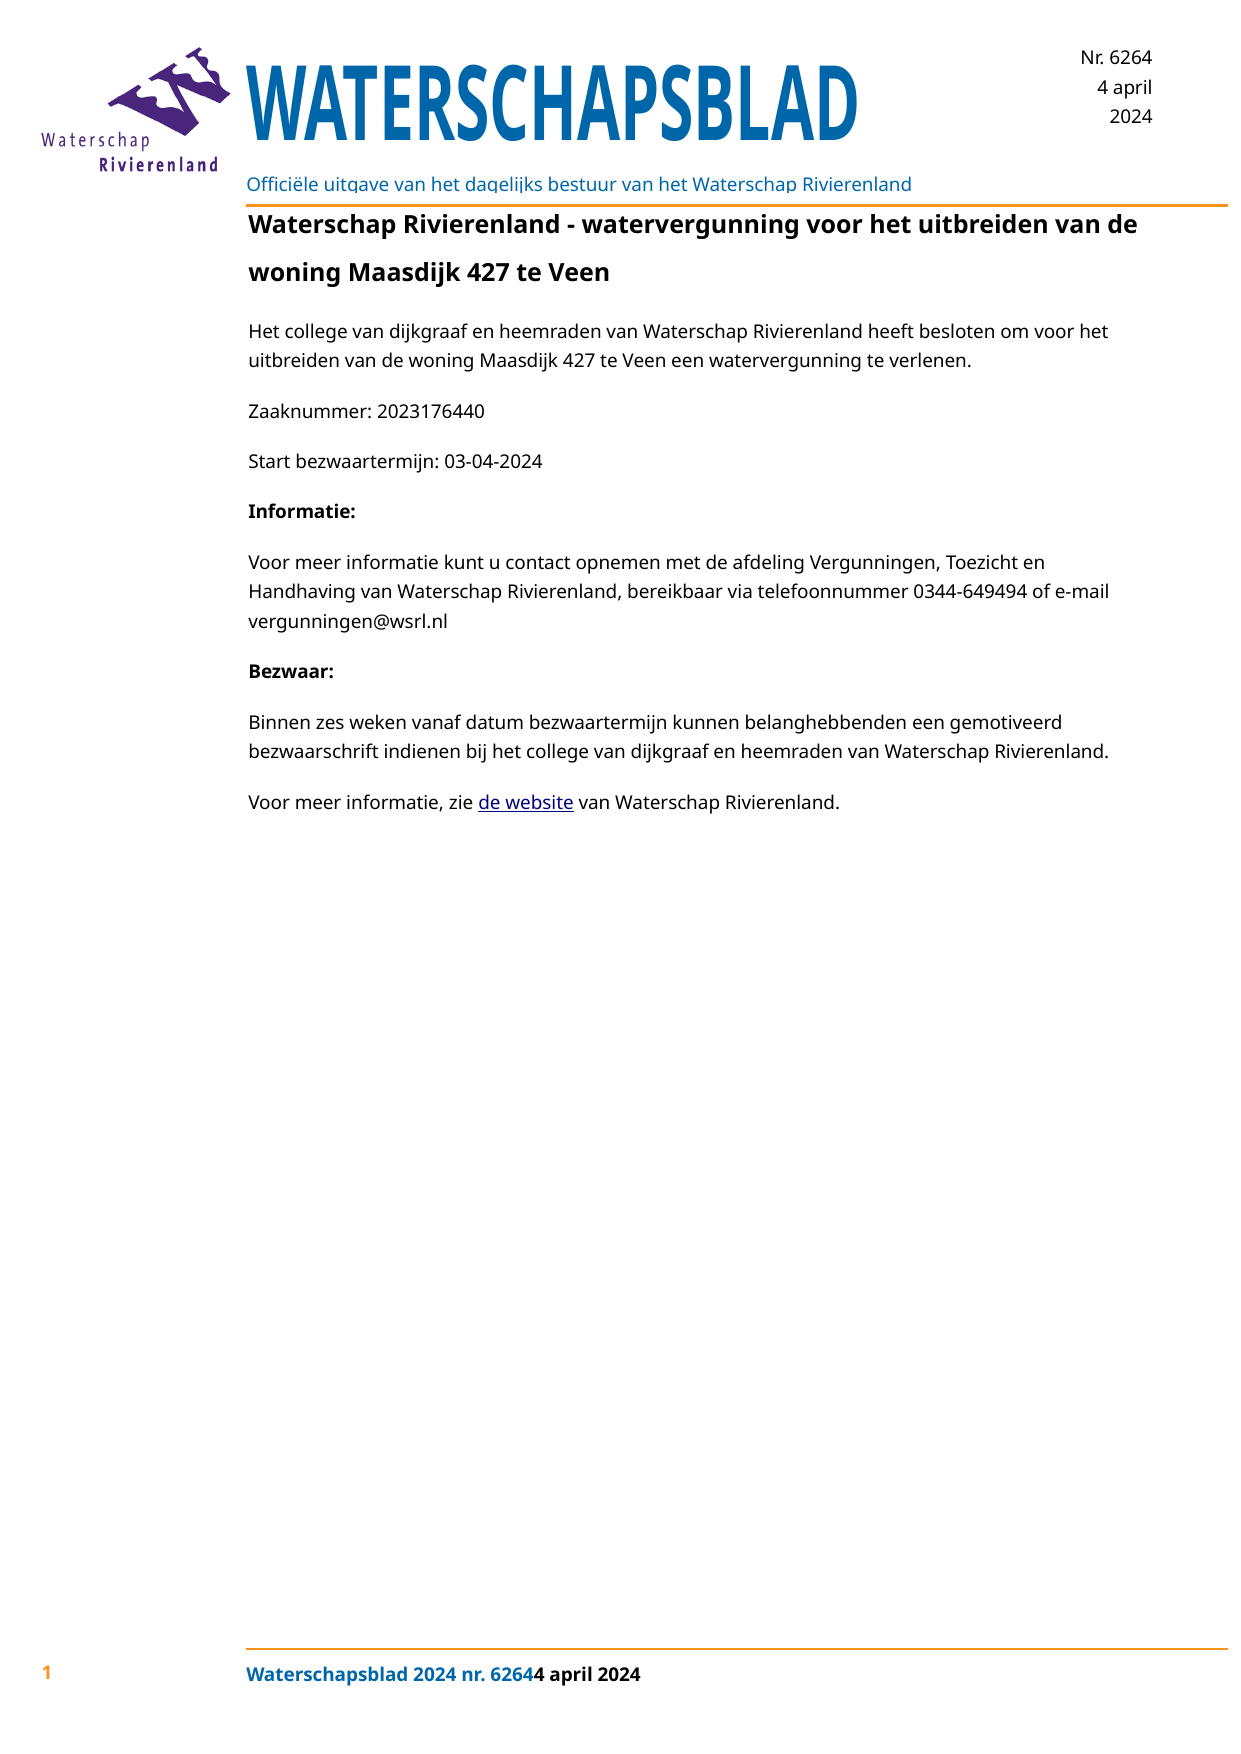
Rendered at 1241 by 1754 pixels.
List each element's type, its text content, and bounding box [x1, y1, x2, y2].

text Voor meer informatie kunt u contact opnemen met de afdeling Vergunningen, Toezicht en Handhaving van Waterschap Rivierenland, bereikbaar via telefoonnummer 0344-649494 of e-mail vergunningen@wsrl.nl [248, 549, 1152, 634]
picture [41, 47, 231, 172]
text Binnen zes weken vanaf datum bezwaartermijn kunnen belanghebbenden een gemotiveerd bezwaarschrift indienen bij het college van dijkgraaf en heemraden van Waterschap Rivierenland. [248, 709, 1152, 764]
text Informatie: [248, 499, 1152, 524]
text Voor meer informatie, zie de website van Waterschap Rivierenland. [248, 789, 1152, 815]
text Waterschap Rivierenland - watervergunning voor het uitbreiden van de woning Maasdijk 427 te Veen [248, 207, 1152, 288]
text Start bezwaartermijn: 03-04-2024 [248, 448, 1152, 474]
text Bezwaar: [248, 659, 1152, 684]
text Zaaknummer: 2023176440 [248, 398, 1152, 424]
text Het college van dijkgraaf en heemraden van Waterschap Rivierenland heeft besloten om voor het uitbreiden van de woning Maasdijk 427 te Veen een watervergunning te verlenen. [248, 318, 1152, 373]
